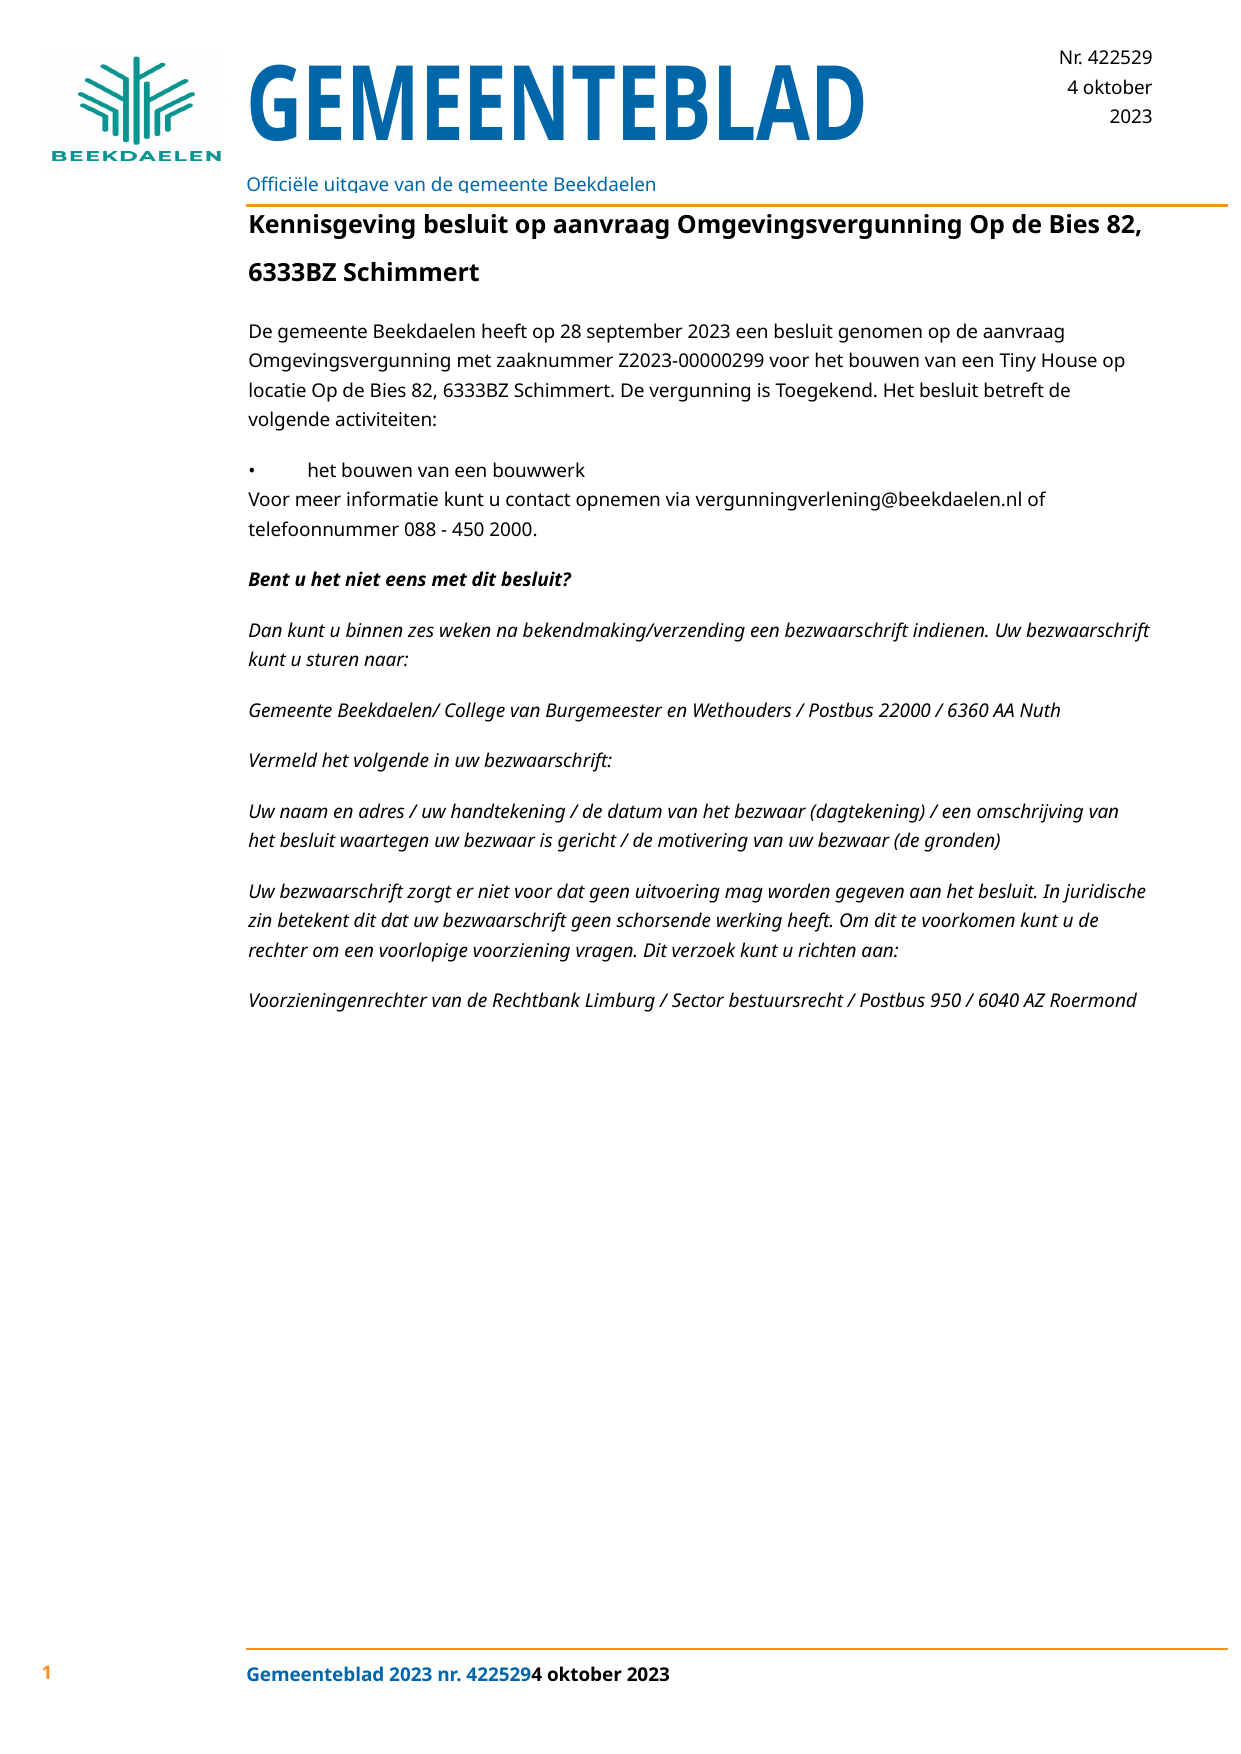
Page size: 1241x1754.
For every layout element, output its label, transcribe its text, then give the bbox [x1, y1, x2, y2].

text Vermeld het volgende in uw bezwaarschrift: [248, 747, 1152, 773]
text Voor meer informatie kunt u contact opnemen via vergunningverlening@beekdaelen.nl of telefoonnummer 088 - 450 2000. [248, 487, 1152, 542]
list het bouwen van een bouwwerk [248, 457, 1152, 483]
text Voorzieningenrechter van de Rechtbank Limburg / Sector bestuursrecht / Postbus 950 / 6040 AZ Roermond [248, 987, 1152, 1013]
text Uw naam en adres / uw handtekening / de datum van het bezwaar (dagtekening) / een omschrijving van het besluit waartegen uw bezwaar is gericht / de motivering van uw bezwaar (de gronden) [248, 798, 1152, 853]
text Bent u het niet eens met dit besluit? [248, 567, 1152, 592]
text De gemeente Beekdaelen heeft op 28 september 2023 een besluit genomen op de aanvraag Omgevingsvergunning met zaaknummer Z2023-00000299 voor het bouwen van een Tiny House op locatie Op de Bies 82, 6333BZ Schimmert. De vergunning is Toegekend. Het besluit betreft de volgende activiteiten: [248, 318, 1152, 432]
text Uw bezwaarschrift zorgt er niet voor dat geen uitvoering mag worden gegeven aan het besluit. In juridische zin betekent dit dat uw bezwaarschrift geen schorsende werking heeft. Om dit te voorkomen kunt u de rechter om een voorlopige voorziening vragen. Dit verzoek kunt u richten aan: [248, 878, 1152, 963]
picture [41, 47, 231, 172]
text Dan kunt u binnen zes weken na bekendmaking/verzending een bezwaarschrift indienen. Uw bezwaarschrift kunt u sturen naar: [248, 617, 1152, 672]
text Kennisgeving besluit op aanvraag Omgevingsvergunning Op de Bies 82, 6333BZ Schimmert [248, 207, 1152, 288]
text Gemeente Beekdaelen/ College van Burgemeester en Wethouders / Postbus 22000 / 6360 AA Nuth [248, 697, 1152, 723]
